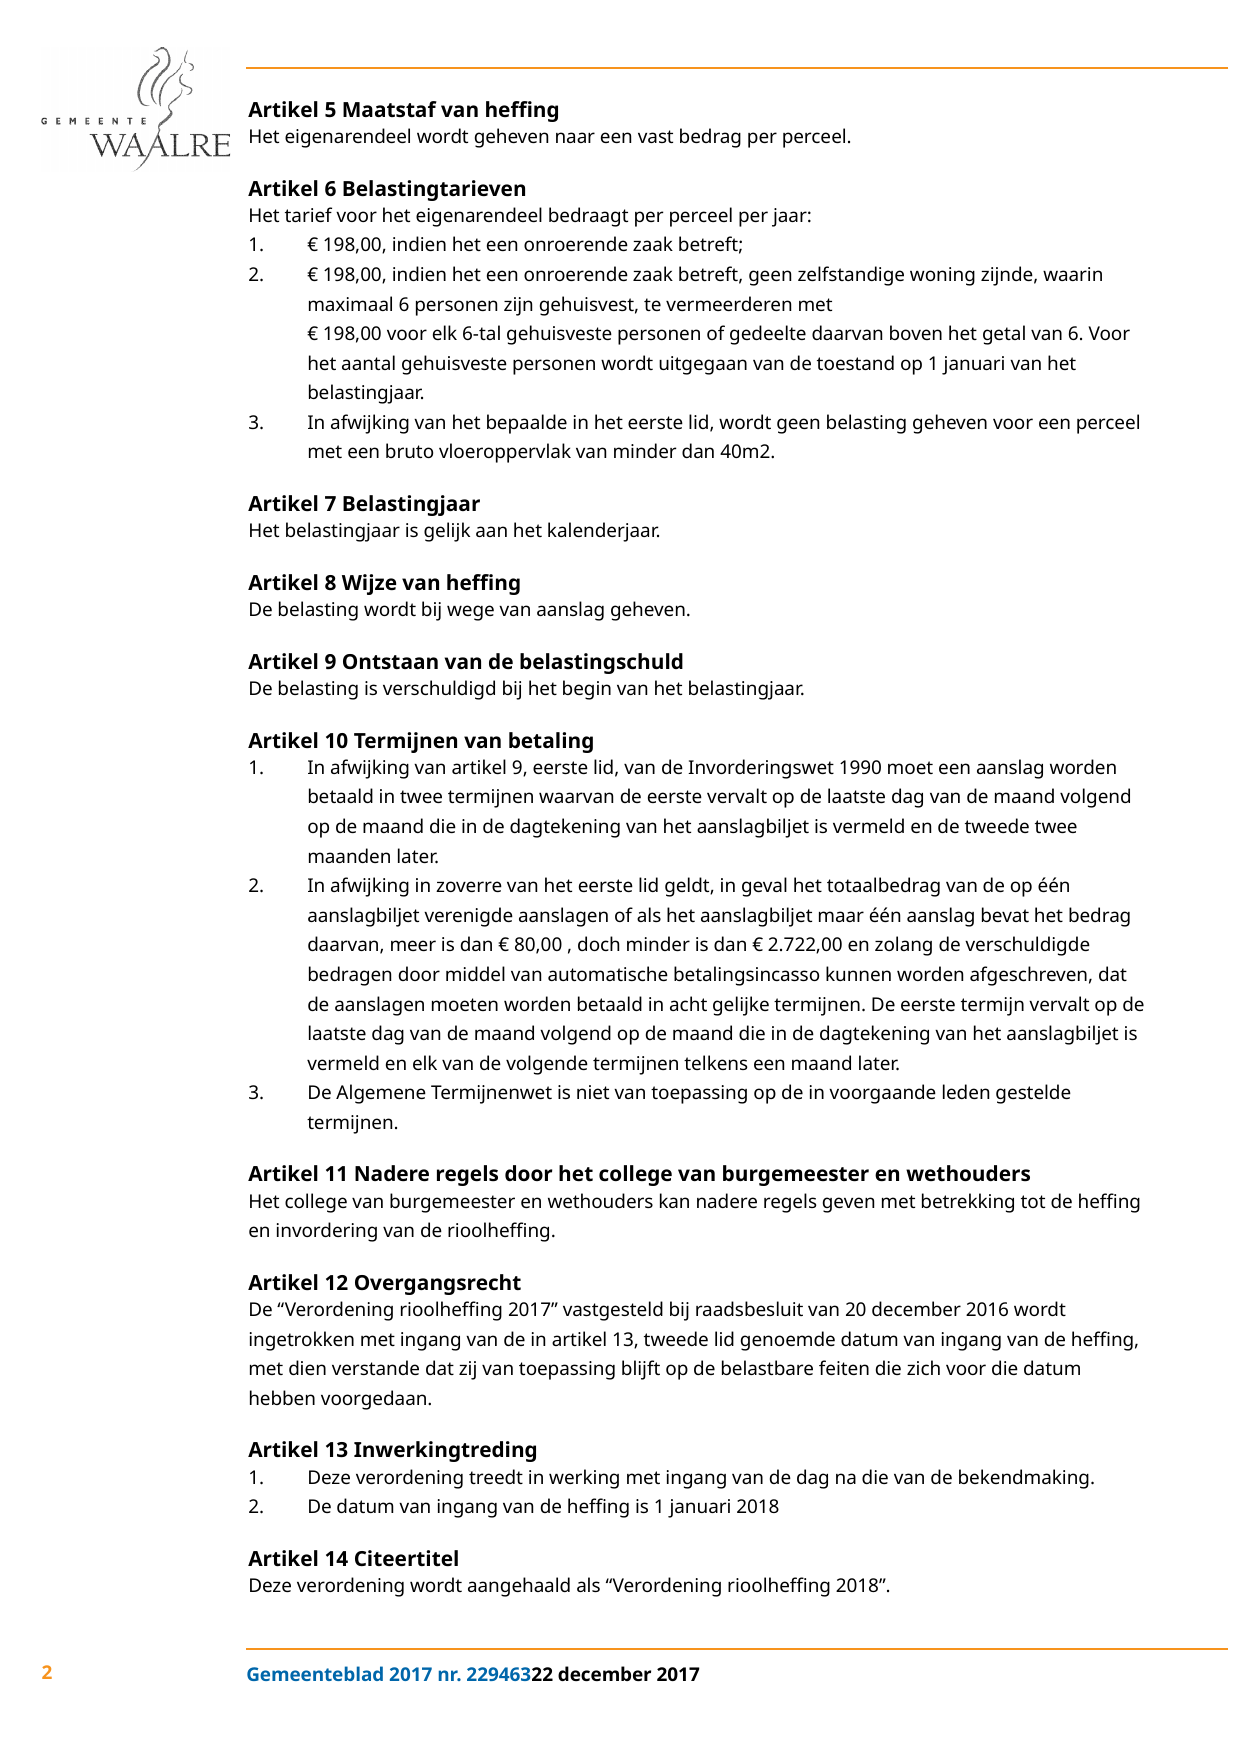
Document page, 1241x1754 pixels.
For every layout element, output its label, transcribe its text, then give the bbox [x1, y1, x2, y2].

text Artikel 10 Termijnen van betaling [248, 726, 1152, 754]
text De belasting wordt bij wege van aanslag geheven. [248, 596, 1152, 622]
list In afwijking van het bepaalde in het eerste lid, wordt geen belasting geheven voor een perceel met een bruto vloeroppervlak van minder dan 40m2. [248, 409, 1152, 464]
list De Algemene Termijnenwet is niet van toepassing op de in voorgaande leden gestelde termijnen. [248, 1079, 1152, 1135]
text Het eigenarendeel wordt geheven naar een vast bedrag per perceel. [248, 123, 1152, 149]
text Artikel 9 Ontstaan van de belastingschuld [248, 647, 1152, 675]
text Artikel 14 Citeertitel [248, 1544, 1152, 1572]
text Artikel 8 Wijze van heffing [248, 568, 1152, 596]
list De datum van ingang van de heffing is 1 januari 2018 [248, 1494, 1152, 1519]
text Deze verordening wordt aangehaald als “Verordening rioolheffing 2018”. [248, 1572, 1152, 1598]
text Artikel 5 Maatstaf van heffing [248, 95, 1152, 123]
text Artikel 13 Inwerkingtreding [248, 1436, 1152, 1464]
text De “Verordening rioolheffing 2017” vastgesteld bij raadsbesluit van 20 december 2016 wordt ingetrokken met ingang van de in artikel 13, tweede lid genoemde datum van ingang van de heffing, met dien verstande dat zij van toepassing blijft op de belastbare feiten die zich voor die datum hebben voorgedaan. [248, 1296, 1152, 1411]
text Artikel 12 Overgangsrecht [248, 1268, 1152, 1296]
text Het belastingjaar is gelijk aan het kalenderjaar. [248, 518, 1152, 543]
text Artikel 7 Belastingjaar [248, 489, 1152, 518]
list € 198,00, indien het een onroerende zaak betreft, geen zelfstandige woning zijnde, waarin maximaal 6 personen zijn gehuisvest, te vermeerderen met [248, 261, 1152, 317]
list In afwijking van artikel 9, eerste lid, van de Invorderingswet 1990 moet een aanslag worden betaald in twee termijnen waarvan de eerste vervalt op de laatste dag van de maand volgend op de maand die in de dagtekening van het aanslagbiljet is vermeld en de tweede twee maanden later. [248, 754, 1152, 869]
text Het tarief voor het eigenarendeel bedraagt per perceel per jaar: [248, 202, 1152, 228]
picture [41, 47, 231, 172]
list € 198,00 voor elk 6-tal gehuisveste personen of gedeelte daarvan boven het getal van 6. Voor het aantal gehuisveste personen wordt uitgegaan van de toestand op 1 januari van het belastingjaar. [248, 320, 1152, 405]
text Het college van burgemeester en wethouders kan nadere regels geven met betrekking tot de heffing en invordering van de rioolheffing. [248, 1188, 1152, 1243]
text Artikel 6 Belastingtarieven [248, 174, 1152, 202]
list In afwijking in zoverre van het eerste lid geldt, in geval het totaalbedrag van de op één aanslagbiljet verenigde aanslagen of als het aanslagbiljet maar één aanslag bevat het bedrag daarvan, meer is dan € 80,00 , doch minder is dan € 2.722,00 en zolang de verschuldigde bedragen door middel van automatische betalingsincasso kunnen worden afgeschreven, dat de aanslagen moeten worden betaald in acht gelijke termijnen. De eerste termijn vervalt op de laatste dag van de maand volgend op de maand die in de dagtekening van het aanslagbiljet is vermeld en elk van de volgende termijnen telkens een maand later. [248, 872, 1152, 1076]
list € 198,00, indien het een onroerende zaak betreft; [248, 232, 1152, 257]
list Deze verordening treedt in werking met ingang van de dag na die van de bekendmaking. [248, 1464, 1152, 1490]
text De belasting is verschuldigd bij het begin van het belastingjaar. [248, 675, 1152, 701]
text Artikel 11 Nadere regels door het college van burgemeester en wethouders [248, 1159, 1152, 1188]
